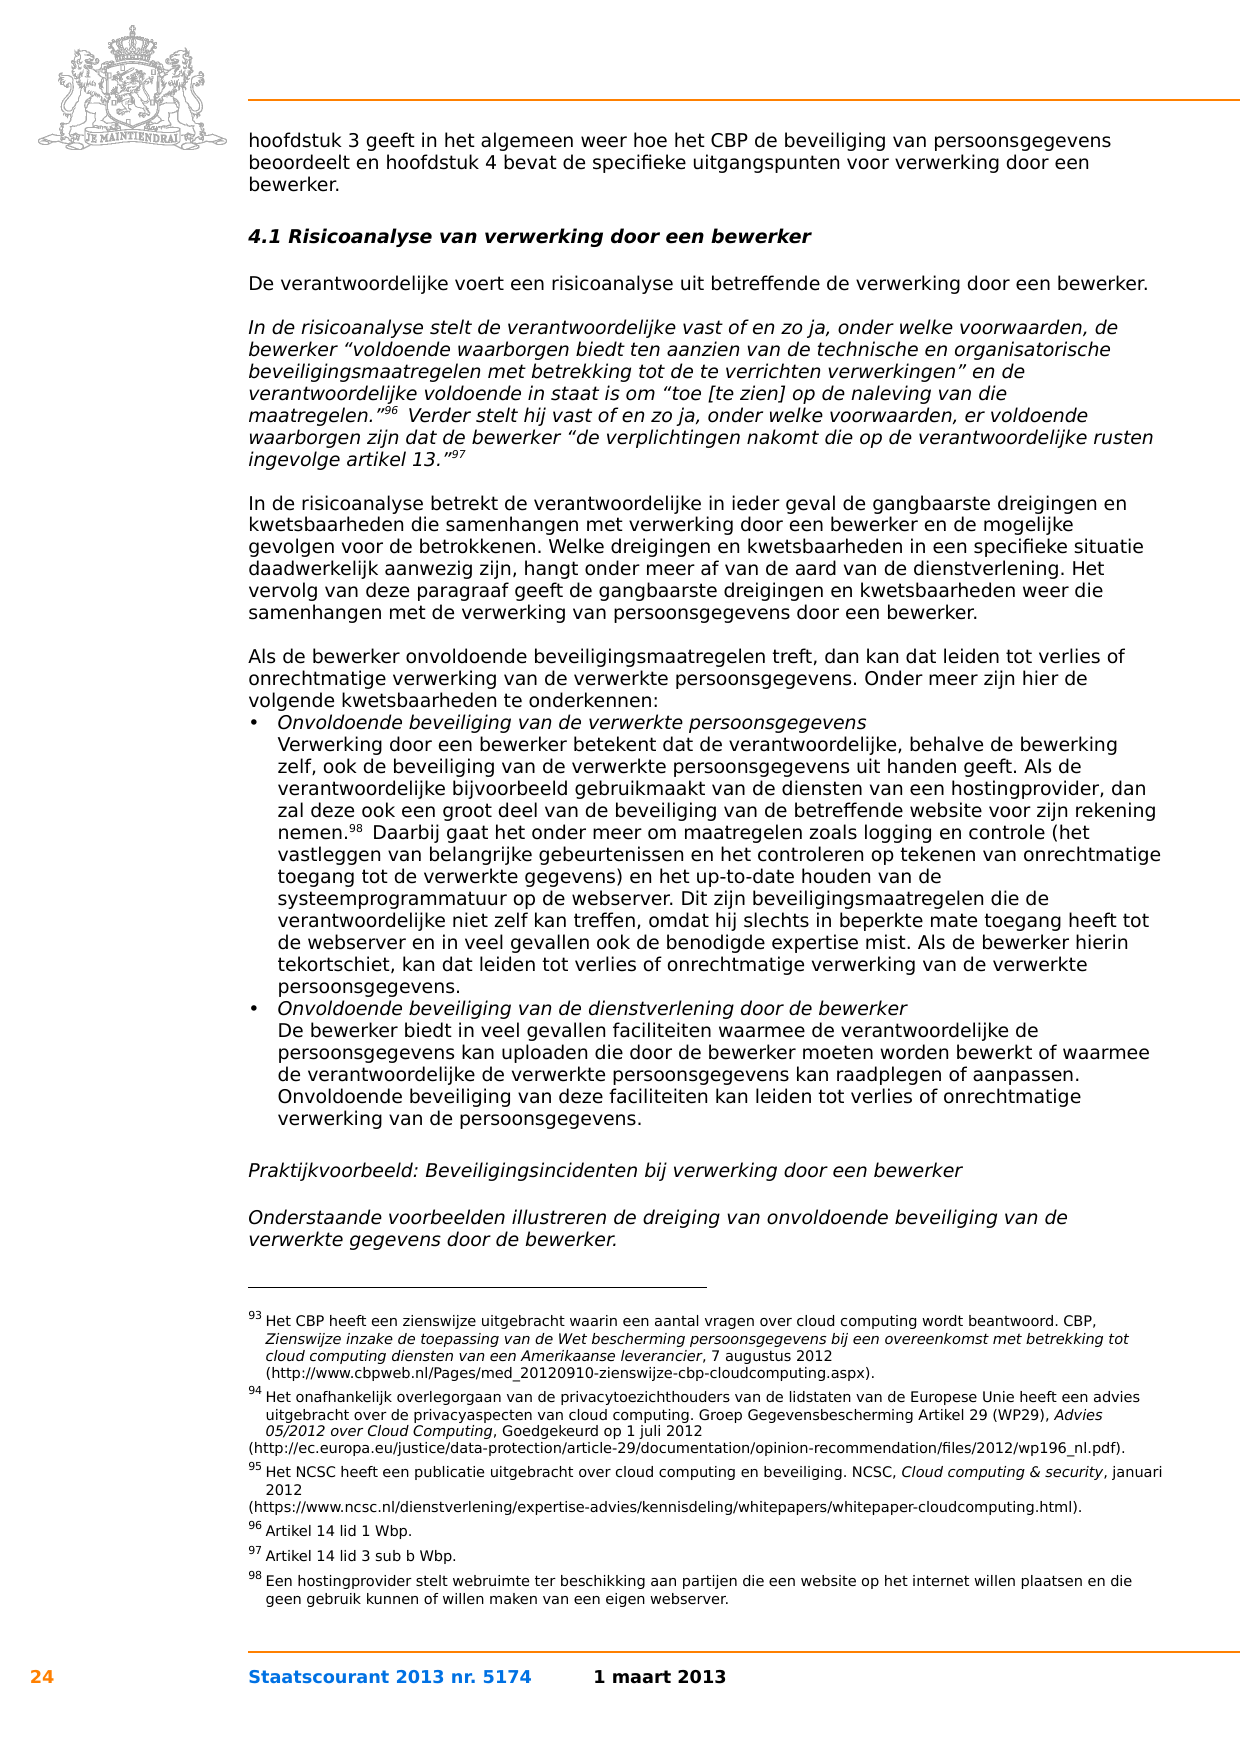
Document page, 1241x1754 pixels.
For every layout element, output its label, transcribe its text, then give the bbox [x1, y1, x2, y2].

text In de risicoanalyse betrekt de verantwoordelijke in ieder geval de gangbaarste dreigingen en kwetsbaarheden die samenhangen met verwerking door een bewerker en de mogelijke gevolgen voor de betrokkenen. Welke dreigingen en kwetsbaarheden in een specifieke situatie daadwerkelijk aanwezig zijn, hangt onder meer af van de aard van de dienstverlening. Het vervolg van deze paragraaf geeft de gangbaarste dreigingen en kwetsbaarheden weer die samenhangen met de verwerking van persoonsgegevens door een bewerker. [248, 492, 1163, 624]
text Artikel 14 lid 1 Wbp. [248, 1519, 1163, 1541]
text Het onafhankelijk overlegorgaan van de privacytoezichthouders van de lidstaten van de Europese Unie heeft een advies uitgebracht over de privacyaspecten van cloud computing. Groep Gegevensbescherming Artikel 29 (WP29), Advies 05/2012 over Cloud Computing, Goedgekeurd op 1 juli 2012 [248, 1384, 1163, 1440]
subtitle Praktijkvoorbeeld: Beveiligingsincidenten bij verwerking door een bewerker [248, 1160, 1163, 1182]
subtitle 4.1 Risicoanalyse van verwerking door een bewerker [248, 226, 1163, 248]
picture [38, 25, 227, 150]
text De verantwoordelijke voert een risicoanalyse uit betreffende de verwerking door een bewerker. [248, 273, 1163, 295]
text Het NCSC heeft een publicatie uitgebracht over cloud computing en beveiliging. NCSC, Cloud computing & security, januari 2012 [248, 1460, 1163, 1499]
text De bewerker biedt in veel gevallen faciliteiten waarmee de verantwoordelijke de persoonsgegevens kan uploaden die door de bewerker moeten worden bewerkt of waarmee de verantwoordelijke de verwerkte persoonsgegevens kan raadplegen of aanpassen. Onvoldoende beveiliging van deze faciliteiten kan leiden tot verlies of onrechtmatige verwerking van de persoonsgegevens. [277, 1020, 1163, 1130]
text • Onvoldoende beveiliging van de dienstverlening door de bewerker [248, 998, 1163, 1020]
text hoofdstuk 3 geeft in het algemeen weer hoe het CBP de beveiliging van persoons­gegevens beoordeelt en hoofdstuk 4 bevat de specifieke uitgangspunten voor verwerking door een bewerker. [248, 130, 1163, 196]
text In de risicoanalyse stelt de verantwoordelijke vast of en zo ja, onder welke voorwaarden, de bewerker “voldoende waarborgen biedt ten aanzien van de technische en organisatorische beveiligingsmaatregelen met betrekking tot de te verrichten verwerkingen” en de verantwoordelijke voldoende in staat is om “toe [te zien] op de naleving van die maatregelen.” Verder stelt hij vast of en zo ja, onder welke voorwaarden, er voldoende waarborgen zijn dat de bewerker “de verplichtingen nakomt die op de verantwoordelijke rusten ingevolge artikel 13.” [248, 317, 1163, 471]
text • Onvoldoende beveiliging van de verwerkte persoonsgegevens [248, 712, 1163, 734]
text Artikel 14 lid 3 sub b Wbp. [248, 1544, 1163, 1566]
text Onderstaande voorbeelden illustreren de dreiging van onvoldoende beveiliging van de verwerkte gegevens door de bewerker. [248, 1207, 1163, 1251]
text (https://www.ncsc.nl/dienstverlening/expertise-advies/kennisdeling/whitepapers/whitepaper-cloudcomputing.html). [248, 1499, 1163, 1516]
text Het CBP heeft een zienswijze uitgebracht waarin een aantal vragen over cloud computing wordt beantwoord. CBP, Zienswijze inzake de toepassing van de Wet bescherming persoonsgegevens bij een overeenkomst met betrekking tot cloud computing diensten van een Amerikaanse leverancier, 7 augustus 2012 (http://www.cbpweb.nl/Pages/med_20120910-zienswijze-cbp-cloudcomputing.aspx). [248, 1309, 1163, 1382]
text Als de bewerker onvoldoende beveiligingsmaatregelen treft, dan kan dat leiden tot verlies of onrechtmatige verwerking van de verwerkte persoonsgegevens. Onder meer zijn hier de volgende kwetsbaarheden te onderkennen: [248, 646, 1163, 712]
text Verwerking door een bewerker betekent dat de verantwoordelijke, behalve de bewerking zelf, ook de beveiliging van de verwerkte persoonsgegevens uit handen geeft. Als de verantwoordelijke bijvoorbeeld gebruikmaakt van de diensten van een hostingprovider, dan zal deze ook een groot deel van de beveiliging van de betreffende website voor zijn rekening nemen. Daarbij gaat het onder meer om maatregelen zoals logging en controle (het vastleggen van belangrijke gebeurtenissen en het controleren op tekenen van onrechtmatige toegang tot de verwerkte gegevens) en het up-to-date houden van de systeemprogrammatuur op de webserver. Dit zijn beveiligingsmaatregelen die de verantwoordelijke niet zelf kan treffen, omdat hij slechts in beperkte mate toegang heeft tot de webserver en in veel gevallen ook de benodigde expertise mist. Als de bewerker hierin tekortschiet, kan dat leiden tot verlies of onrechtmatige verwerking van de verwerkte persoonsgegevens. [277, 734, 1163, 998]
text Een hostingprovider stelt webruimte ter beschikking aan partijen die een website op het internet willen plaatsen en die geen gebruik kunnen of willen maken van een eigen webserver. [248, 1569, 1163, 1608]
text (http://ec.europa.eu/justice/data-protection/article-29/documentation/opinion-recommendation/files/2012/wp196_nl.pdf). [248, 1440, 1163, 1457]
